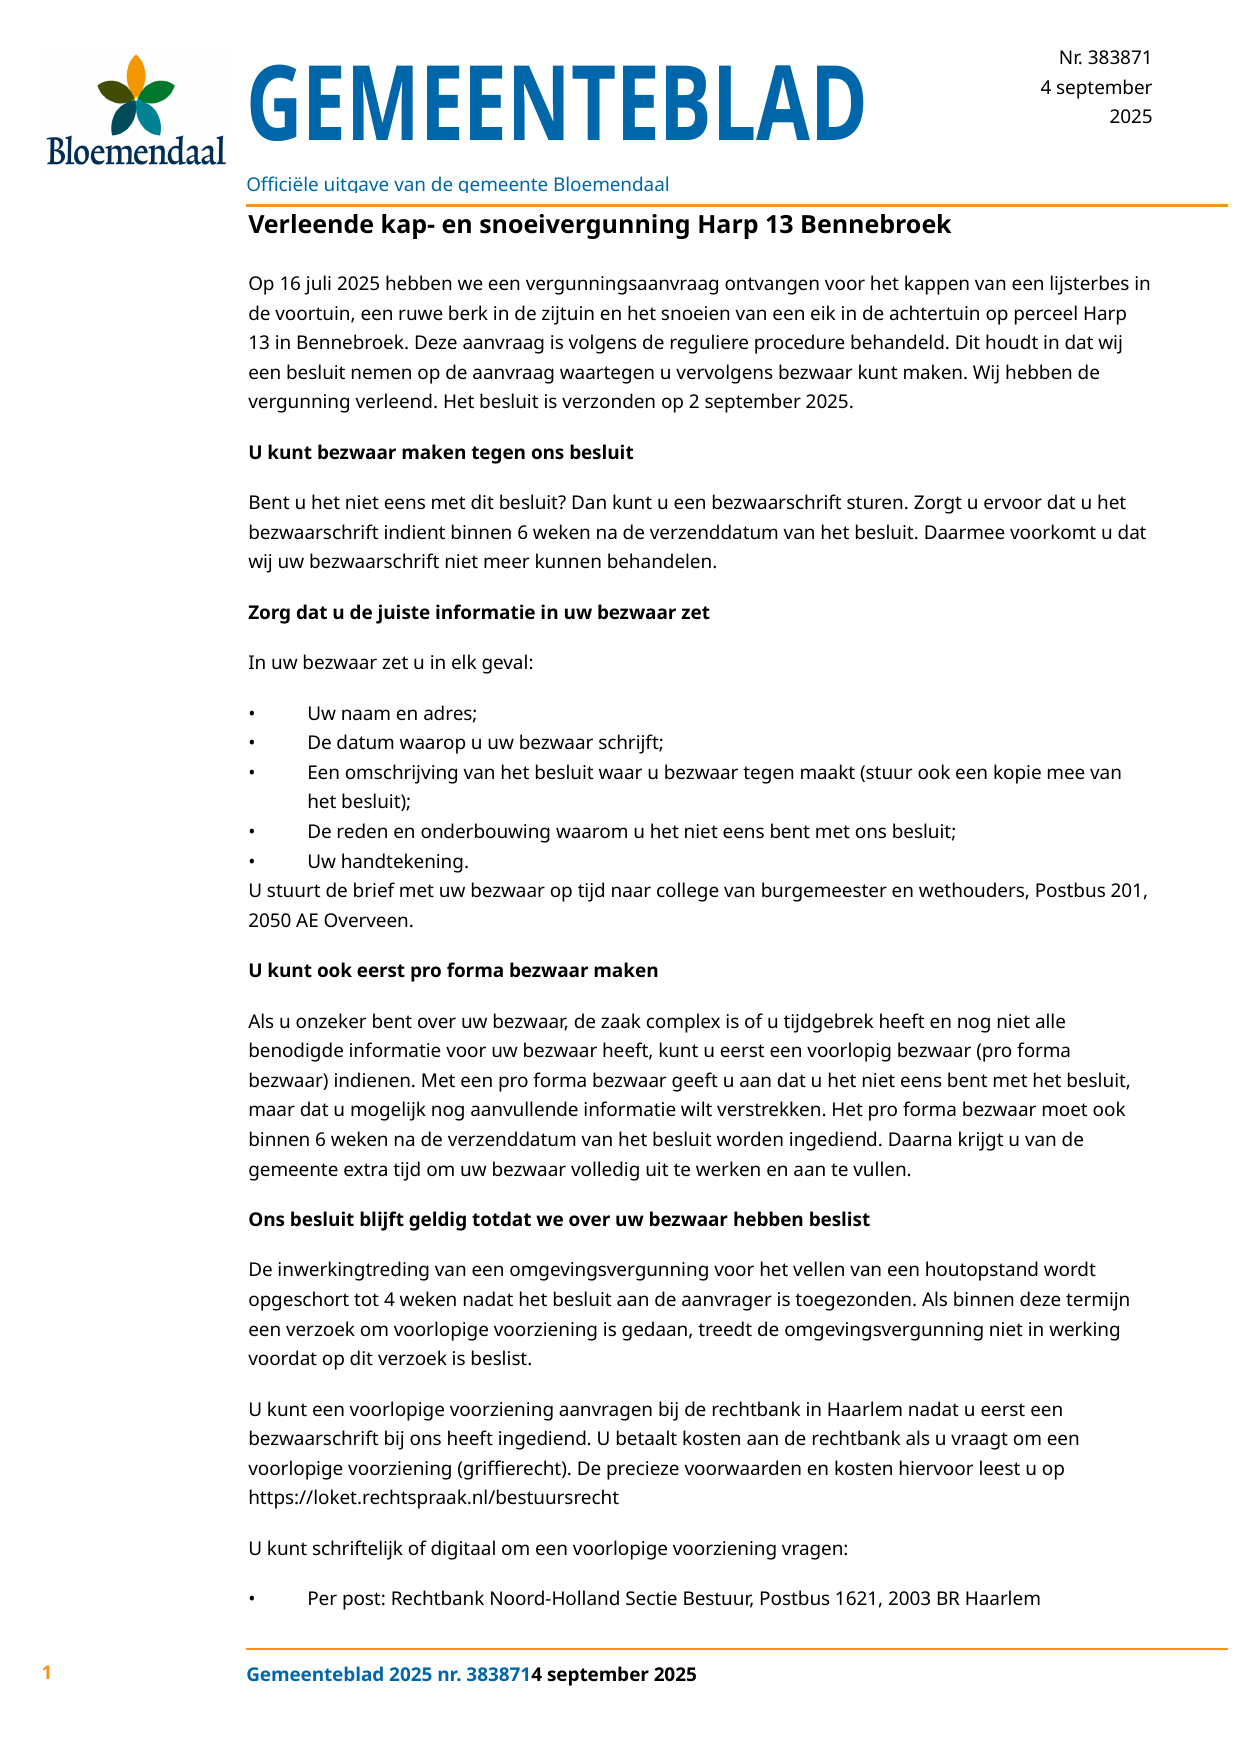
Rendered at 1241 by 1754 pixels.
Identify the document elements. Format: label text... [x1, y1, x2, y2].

text U kunt een voorlopige voorziening aanvragen bij de rechtbank in Haarlem nadat u eerst een bezwaarschrift bij ons heeft ingediend. U betaalt kosten aan de rechtbank als u vraagt om een voorlopige voorziening (griffierecht). De precieze voorwaarden en kosten hiervoor leest u op https://loket.rechtspraak.nl/bestuursrecht [248, 1396, 1152, 1510]
text Zorg dat u de juiste informatie in uw bezwaar zet [248, 599, 1152, 625]
text De inwerkingtreding van een omgevingsvergunning voor het vellen van een houtopstand wordt opgeschort tot 4 weken nadat het besluit aan de aanvrager is toegezonden. Als binnen deze termijn een verzoek om voorlopige voorziening is gedaan, treedt de omgevingsvergunning niet in werking voordat op dit verzoek is beslist. [248, 1257, 1152, 1371]
picture [41, 47, 231, 172]
list De datum waarop u uw bezwaar schrijft; [248, 729, 1152, 755]
text U kunt schriftelijk of digitaal om een voorlopige voorziening vragen: [248, 1535, 1152, 1561]
list Uw handtekening. [248, 848, 1152, 873]
text U kunt ook eerst pro forma bezwaar maken [248, 957, 1152, 983]
list Uw naam en adres; [248, 700, 1152, 726]
text Bent u het niet eens met dit besluit? Dan kunt u een bezwaarschrift sturen. Zorgt u ervoor dat u het bezwaarschrift indient binnen 6 weken na de verzenddatum van het besluit. Daarmee voorkomt u dat wij uw bezwaarschrift niet meer kunnen behandelen. [248, 489, 1152, 574]
text Als u onzeker bent over uw bezwaar, de zaak complex is of u tijdgebrek heeft en nog niet alle benodigde informatie voor uw bezwaar heeft, kunt u eerst een voorlopig bezwaar (pro forma bezwaar) indienen. Met een pro forma bezwaar geeft u aan dat u het niet eens bent met het besluit, maar dat u mogelijk nog aanvullende informatie wilt verstrekken. Het pro forma bezwaar moet ook binnen 6 weken na de verzenddatum van het besluit worden ingediend. Daarna krijgt u van de gemeente extra tijd om uw bezwaar volledig uit te werken en aan te vullen. [248, 1008, 1152, 1181]
list De reden en onderbouwing waarom u het niet eens bent met ons besluit; [248, 818, 1152, 844]
text Ons besluit blijft geldig totdat we over uw bezwaar hebben beslist [248, 1206, 1152, 1232]
text U kunt bezwaar maken tegen ons besluit [248, 439, 1152, 465]
text Op 16 juli 2025 hebben we een vergunningsaanvraag ontvangen voor het kappen van een lijsterbes in de voortuin, een ruwe berk in de zijtuin en het snoeien van een eik in de achtertuin op perceel Harp 13 in Bennebroek. Deze aanvraag is volgens de reguliere procedure behandeld. Dit houdt in dat wij een besluit nemen op de aanvraag waartegen u vervolgens bezwaar kunt maken. Wij hebben de vergunning verleend. Het besluit is verzonden op 2 september 2025. [248, 270, 1152, 414]
list Per post: Rechtbank Noord-Holland Sectie Bestuur, Postbus 1621, 2003 BR Haarlem [248, 1585, 1152, 1611]
text U stuurt de brief met uw bezwaar op tijd naar college van burgemeester en wethouders, Postbus 201, 2050 AE Overveen. [248, 877, 1152, 933]
text Verleende kap- en snoeivergunning Harp 13 Bennebroek [248, 207, 1152, 241]
list Een omschrijving van het besluit waar u bezwaar tegen maakt (stuur ook een kopie mee van het besluit); [248, 759, 1152, 814]
text In uw bezwaar zet u in elk geval: [248, 649, 1152, 675]
